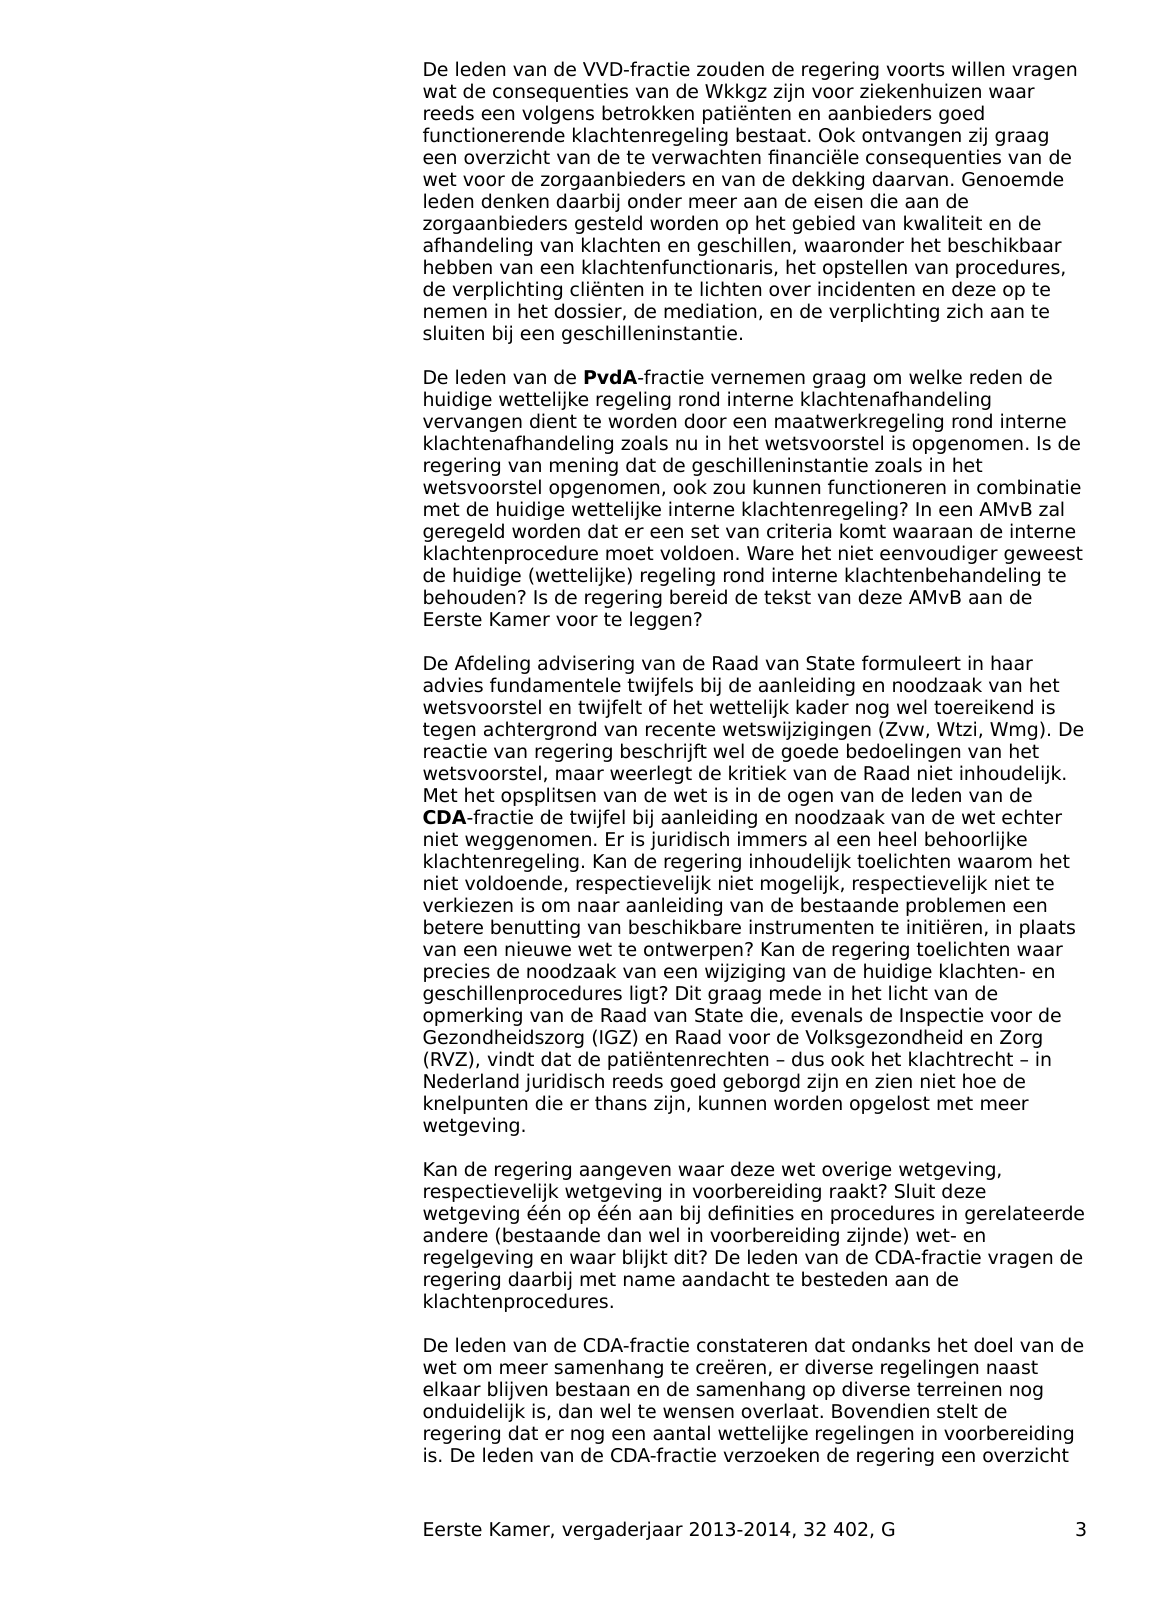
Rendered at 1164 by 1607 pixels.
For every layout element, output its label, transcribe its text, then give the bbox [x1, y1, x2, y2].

text De leden van de PvdA-fractie vernemen graag om welke reden de huidige wettelijke regeling rond interne klachtenafhandeling vervangen dient te worden door een maatwerkregeling rond interne klachtenafhandeling zoals nu in het wetsvoorstel is opgenomen. Is de regering van mening dat de geschilleninstantie zoals in het wetsvoorstel opgenomen, ook zou kunnen functioneren in combinatie met de huidige wettelijke interne klachtenregeling? In een AMvB zal geregeld worden dat er een set van criteria komt waaraan de interne klachtenprocedure moet voldoen. Ware het niet eenvoudiger geweest de huidige (wettelijke) regeling rond interne klachtenbehandeling te behouden? Is de regering bereid de tekst van deze AMvB aan de Eerste Kamer voor te leggen? [422, 367, 1087, 631]
text De Afdeling advisering van de Raad van State formuleert in haar advies fundamentele twijfels bij de aanleiding en noodzaak van het wetsvoorstel en twijfelt of het wettelijk kader nog wel toereikend is tegen achtergrond van recente wetswijzigingen (Zvw, Wtzi, Wmg). De reactie van regering beschrijft wel de goede bedoelingen van het wetsvoorstel, maar weerlegt de kritiek van de Raad niet inhoudelijk. Met het opsplitsen van de wet is in de ogen van de leden van de CDA-fractie de twijfel bij aanleiding en noodzaak van de wet echter niet weggenomen. Er is juridisch immers al een heel behoorlijke klachtenregeling. Kan de regering inhoudelijk toelichten waarom het niet voldoende, respectievelijk niet mogelijk, respectievelijk niet te verkiezen is om naar aanleiding van de bestaande problemen een betere benutting van beschikbare instrumenten te initiëren, in plaats van een nieuwe wet te ontwerpen? Kan de regering toelichten waar precies de noodzaak van een wijziging van de huidige klachten- en geschillenprocedures ligt? Dit graag mede in het licht van de opmerking van de Raad van State die, evenals de Inspectie voor de Gezondheidszorg (IGZ) en Raad voor de Volksgezondheid en Zorg (RVZ), vindt dat de patiëntenrechten – dus ook het klachtrecht – in Nederland juridisch reeds goed geborgd zijn en zien niet hoe de knelpunten die er thans zijn, kunnen worden opgelost met meer wetgeving. [422, 653, 1087, 1136]
text Kan de regering aangeven waar deze wet overige wetgeving, respectievelijk wetgeving in voorbereiding raakt? Sluit deze wetgeving één op één aan bij definities en procedures in gerelateerde andere (bestaande dan wel in voorbereiding zijnde) wet- en regelgeving en waar blijkt dit? De leden van de CDA-fractie vragen de regering daarbij met name aandacht te besteden aan de klachtenprocedures. [422, 1159, 1087, 1312]
text De leden van de VVD-fractie zouden de regering voorts willen vragen wat de consequenties van de Wkkgz zijn voor ziekenhuizen waar reeds een volgens betrokken patiënten en aanbieders goed functionerende klachtenregeling bestaat. Ook ontvangen zij graag een overzicht van de te verwachten financiële consequenties van de wet voor de zorgaanbieders en van de dekking daarvan. Genoemde leden denken daarbij onder meer aan de eisen die aan de zorgaanbieders gesteld worden op het gebied van kwaliteit en de afhandeling van klachten en geschillen, waaronder het beschikbaar hebben van een klachtenfunctionaris, het opstellen van procedures, de verplichting cliënten in te lichten over incidenten en deze op te nemen in het dossier, de mediation, en de verplichting zich aan te sluiten bij een geschilleninstantie. [422, 59, 1087, 345]
text De leden van de CDA-fractie constateren dat ondanks het doel van de wet om meer samenhang te creëren, er diverse regelingen naast elkaar blijven bestaan en de samenhang op diverse terreinen nog onduidelijk is, dan wel te wensen overlaat. Bovendien stelt de regering dat er nog een aantal wettelijke regelingen in voorbereiding is. De leden van de CDA-fractie verzoeken de regering een overzicht [422, 1335, 1087, 1467]
